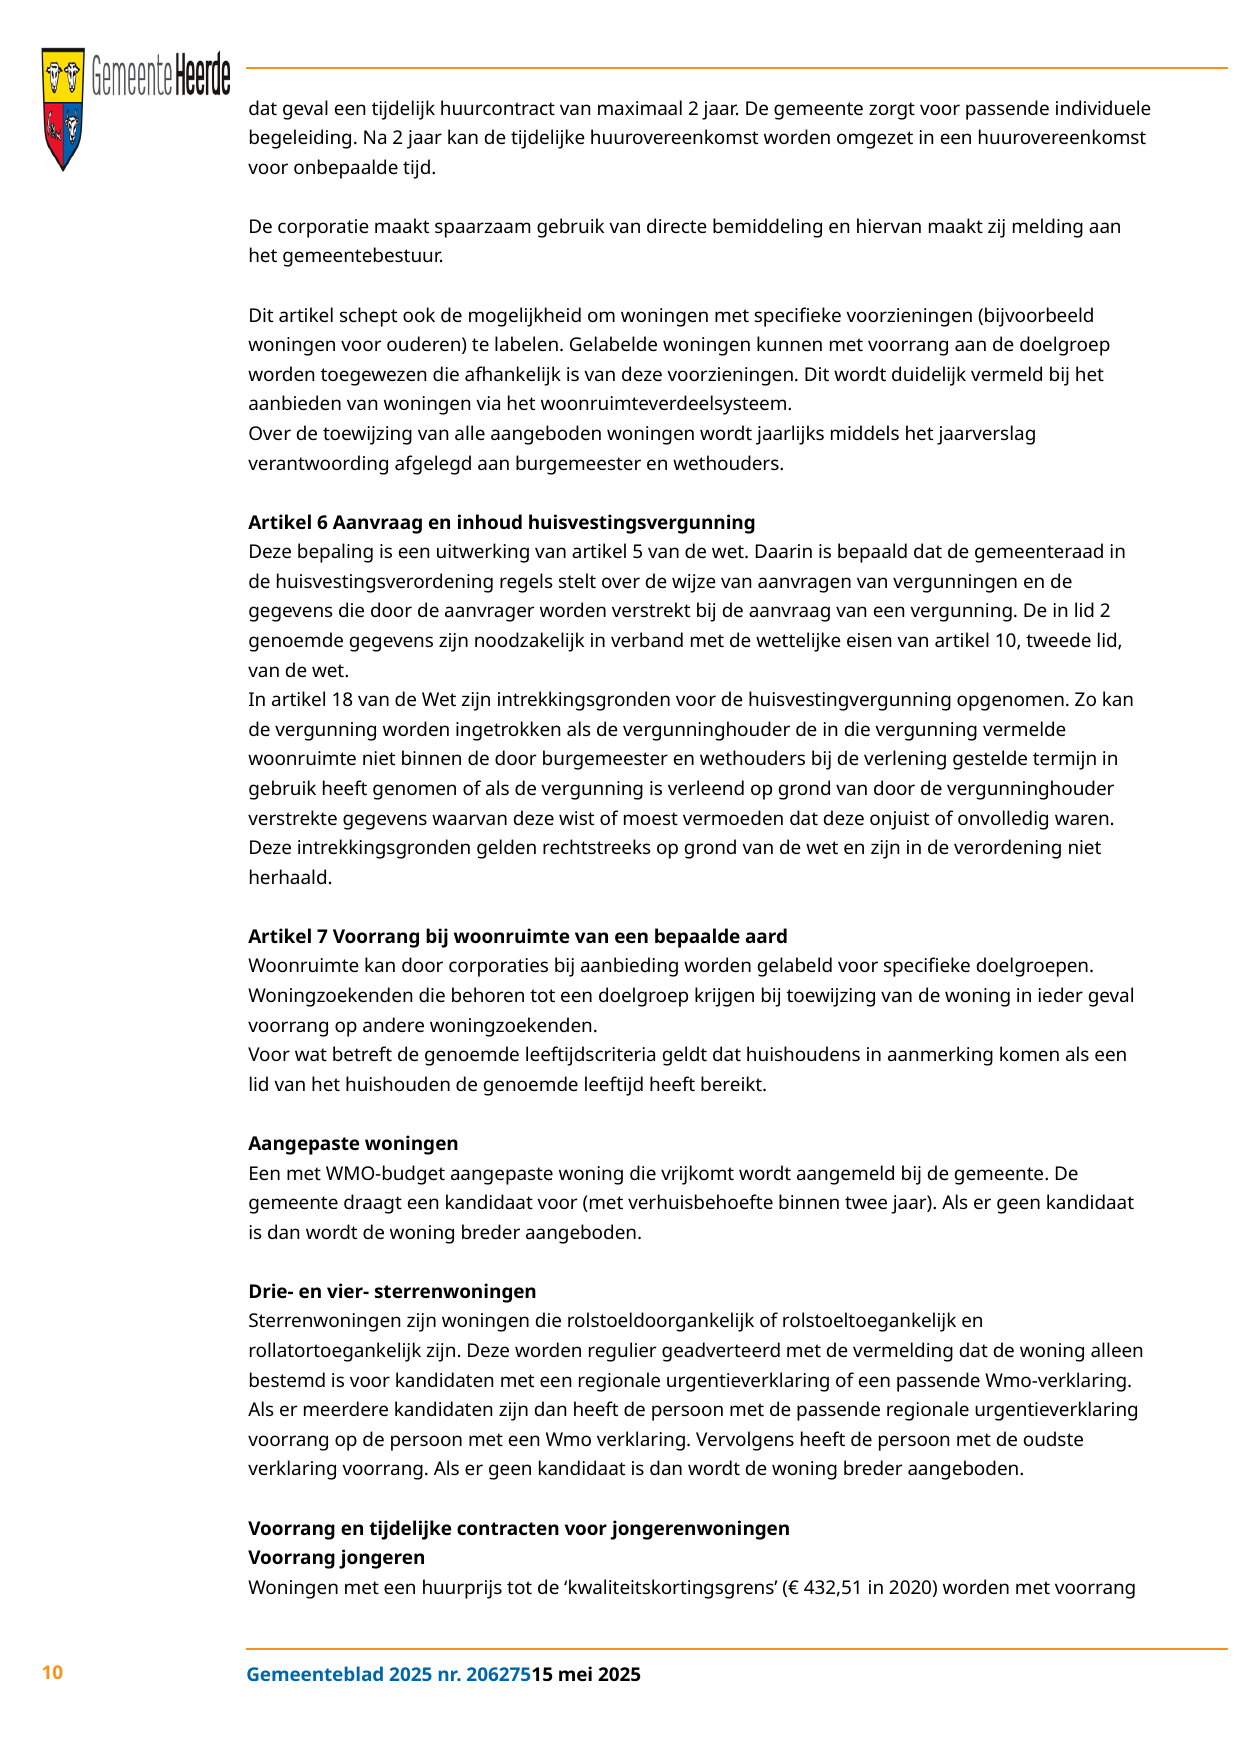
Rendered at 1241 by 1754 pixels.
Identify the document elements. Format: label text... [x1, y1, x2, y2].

text Sterrenwoningen zijn woningen die rolstoeldoorgankelijk of rolstoeltoegankelijk en rollatortoegankelijk zijn. Deze worden regulier geadverteerd met de vermelding dat de woning alleen bestemd is voor kandidaten met een regionale urgentieverklaring of een passende Wmo-verklaring. Als er meerdere kandidaten zijn dan heeft de persoon met de passende regionale urgentieverklaring voorrang op de persoon met een Wmo verklaring. Vervolgens heeft de persoon met de oudste verklaring voorrang. Als er geen kandidaat is dan wordt de woning breder aangeboden. [248, 1308, 1152, 1481]
text Artikel 7 Voorrang bij woonruimte van een bepaalde aard [248, 923, 1152, 949]
text Voorrang en tijdelijke contracten voor jongerenwoningen [248, 1515, 1152, 1541]
text Drie- en vier- sterrenwoningen [248, 1278, 1152, 1304]
text Aangepaste woningen [248, 1130, 1152, 1156]
picture [41, 47, 231, 172]
text Artikel 6 Aanvraag en inhoud huisvestingsvergunning [248, 509, 1152, 535]
text Een met WMO-budget aangepaste woning die vrijkomt wordt aangemeld bij de gemeente. De gemeente draagt een kandidaat voor (met verhuisbehoefte binnen twee jaar). Als er geen kandidaat is dan wordt de woning breder aangeboden. [248, 1160, 1152, 1245]
text Woonruimte kan door corporaties bij aanbieding worden gelabeld voor specifieke doelgroepen. Woningzoekenden die behoren tot een doelgroep krijgen bij toewijzing van de woning in ieder geval voorrang op andere woningzoekenden. [248, 953, 1152, 1038]
text Over de toewijzing van alle aangeboden woningen wordt jaarlijks middels het jaarverslag verantwoording afgelegd aan burgemeester en wethouders. [248, 420, 1152, 476]
text Deze bepaling is een uitwerking van artikel 5 van de wet. Daarin is bepaald dat de gemeenteraad in de huisvestingsverordening regels stelt over de wijze van aanvragen van vergunningen en de gegevens die door de aanvrager worden verstrekt bij de aanvraag van een vergunning. De in lid 2 genoemde gegevens zijn noodzakelijk in verband met de wettelijke eisen van artikel 10, tweede lid, van de wet. [248, 538, 1152, 683]
text Dit artikel schept ook de mogelijkheid om woningen met specifieke voorzieningen (bijvoorbeeld woningen voor ouderen) te labelen. Gelabelde woningen kunnen met voorrang aan de doelgroep worden toegewezen die afhankelijk is van deze voorzieningen. Dit wordt duidelijk vermeld bij het aanbieden van woningen via het woonruimteverdeelsysteem. [248, 302, 1152, 416]
text Voorrang jongeren [248, 1544, 1152, 1570]
text dat geval een tijdelijk huurcontract van maximaal 2 jaar. De gemeente zorgt voor passende individuele begeleiding. Na 2 jaar kan de tijdelijke huurovereenkomst worden omgezet in een huurovereenkomst voor onbepaalde tijd. [248, 95, 1152, 180]
text De corporatie maakt spaarzaam gebruik van directe bemiddeling en hiervan maakt zij melding aan het gemeentebestuur. [248, 213, 1152, 268]
text Voor wat betreft de genoemde leeftijdscriteria geldt dat huishoudens in aanmerking komen als een lid van het huishouden de genoemde leeftijd heeft bereikt. [248, 1041, 1152, 1097]
text Woningen met een huurprijs tot de ‘kwaliteitskortingsgrens’ (€ 432,51 in 2020) worden met voorrang [248, 1574, 1152, 1600]
text In artikel 18 van de Wet zijn intrekkingsgronden voor de huisvestingvergunning opgenomen. Zo kan de vergunning worden ingetrokken als de vergunninghouder de in die vergunning vermelde woonruimte niet binnen de door burgemeester en wethouders bij de verlening gestelde termijn in gebruik heeft genomen of als de vergunning is verleend op grond van door de vergunninghouder verstrekte gegevens waarvan deze wist of moest vermoeden dat deze onjuist of onvolledig waren. Deze intrekkingsgronden gelden rechtstreeks op grond van de wet en zijn in de verordening niet herhaald. [248, 686, 1152, 890]
